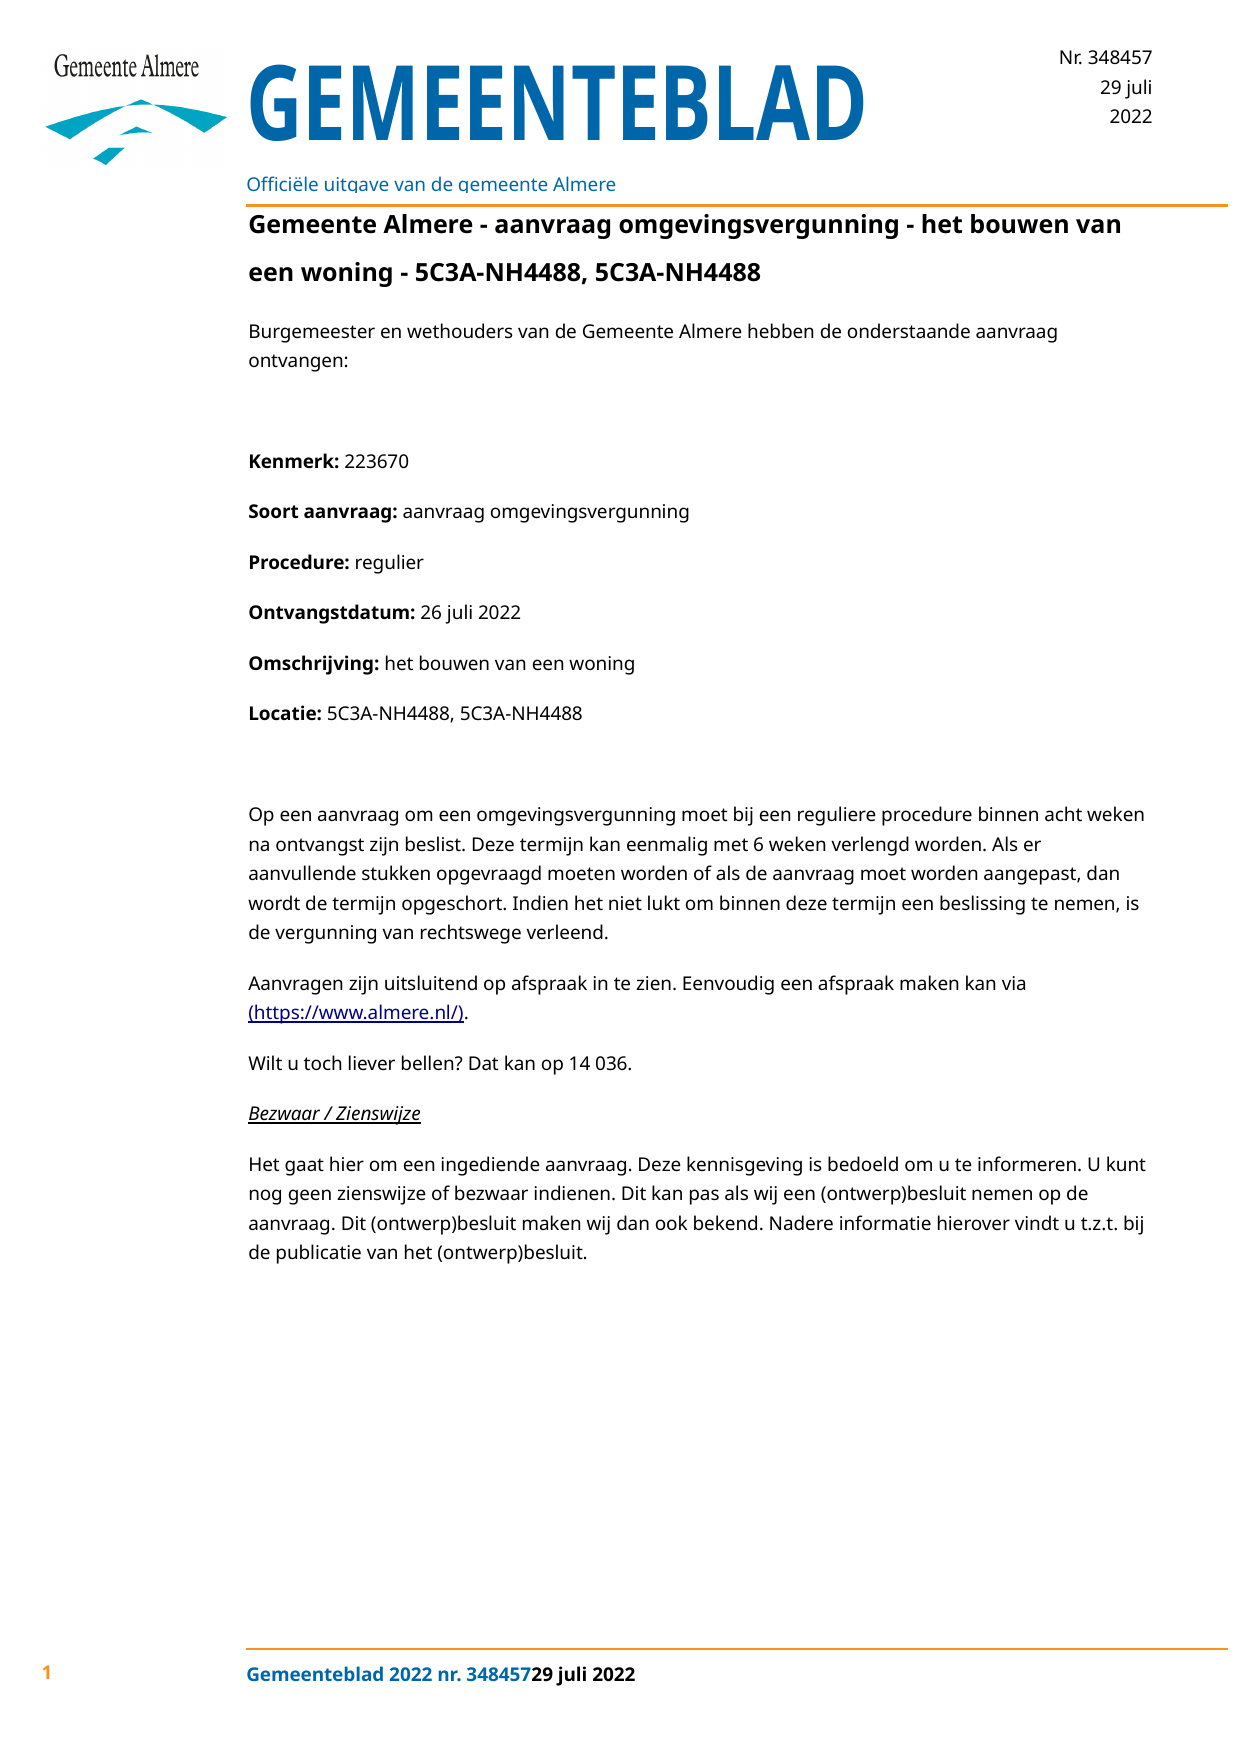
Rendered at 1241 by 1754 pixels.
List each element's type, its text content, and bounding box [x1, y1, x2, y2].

text Wilt u toch liever bellen? Dat kan op 14 036. [248, 1050, 1152, 1076]
text Burgemeester en wethouders van de Gemeente Almere hebben de onderstaande aanvraag ontvangen: [248, 318, 1152, 373]
text Procedure: regulier [248, 549, 1152, 575]
text Ontvangstdatum: 26 juli 2022 [248, 599, 1152, 625]
text Gemeente Almere - aanvraag omgevingsvergunning - het bouwen van een woning - 5C3A-NH4488, 5C3A-NH4488 [248, 207, 1152, 288]
text Kenmerk: 223670 [248, 448, 1152, 474]
text Op een aanvraag om een omgevingsvergunning moet bij een reguliere procedure binnen acht weken na ontvangst zijn beslist. Deze termijn kan eenmalig met 6 weken verlengd worden. Als er aanvullende stukken opgevraagd moeten worden of als de aanvraag moet worden aangepast, dan wordt de termijn opgeschort. Indien het niet lukt om binnen deze termijn een beslissing te nemen, is de vergunning van rechtswege verleend. [248, 801, 1152, 945]
text Omschrijving: het bouwen van een woning [248, 650, 1152, 676]
text Locatie: 5C3A-NH4488, 5C3A-NH4488 [248, 700, 1152, 726]
text Het gaat hier om een ingediende aanvraag. Deze kennisgeving is bedoeld om u te informeren. U kunt nog geen zienswijze of bezwaar indienen. Dit kan pas als wij een (ontwerp)besluit nemen op de aanvraag. Dit (ontwerp)besluit maken wij dan ook bekend. Nadere informatie hierover vindt u t.z.t. bij de publicatie van het (ontwerp)besluit. [248, 1151, 1152, 1265]
picture [41, 47, 231, 172]
text Bezwaar / Zienswijze [248, 1100, 1152, 1126]
text Aanvragen zijn uitsluitend op afspraak in te zien. Eenvoudig een afspraak maken kan via (https://www.almere.nl/). [248, 970, 1152, 1025]
text Soort aanvraag: aanvraag omgevingsvergunning [248, 499, 1152, 524]
